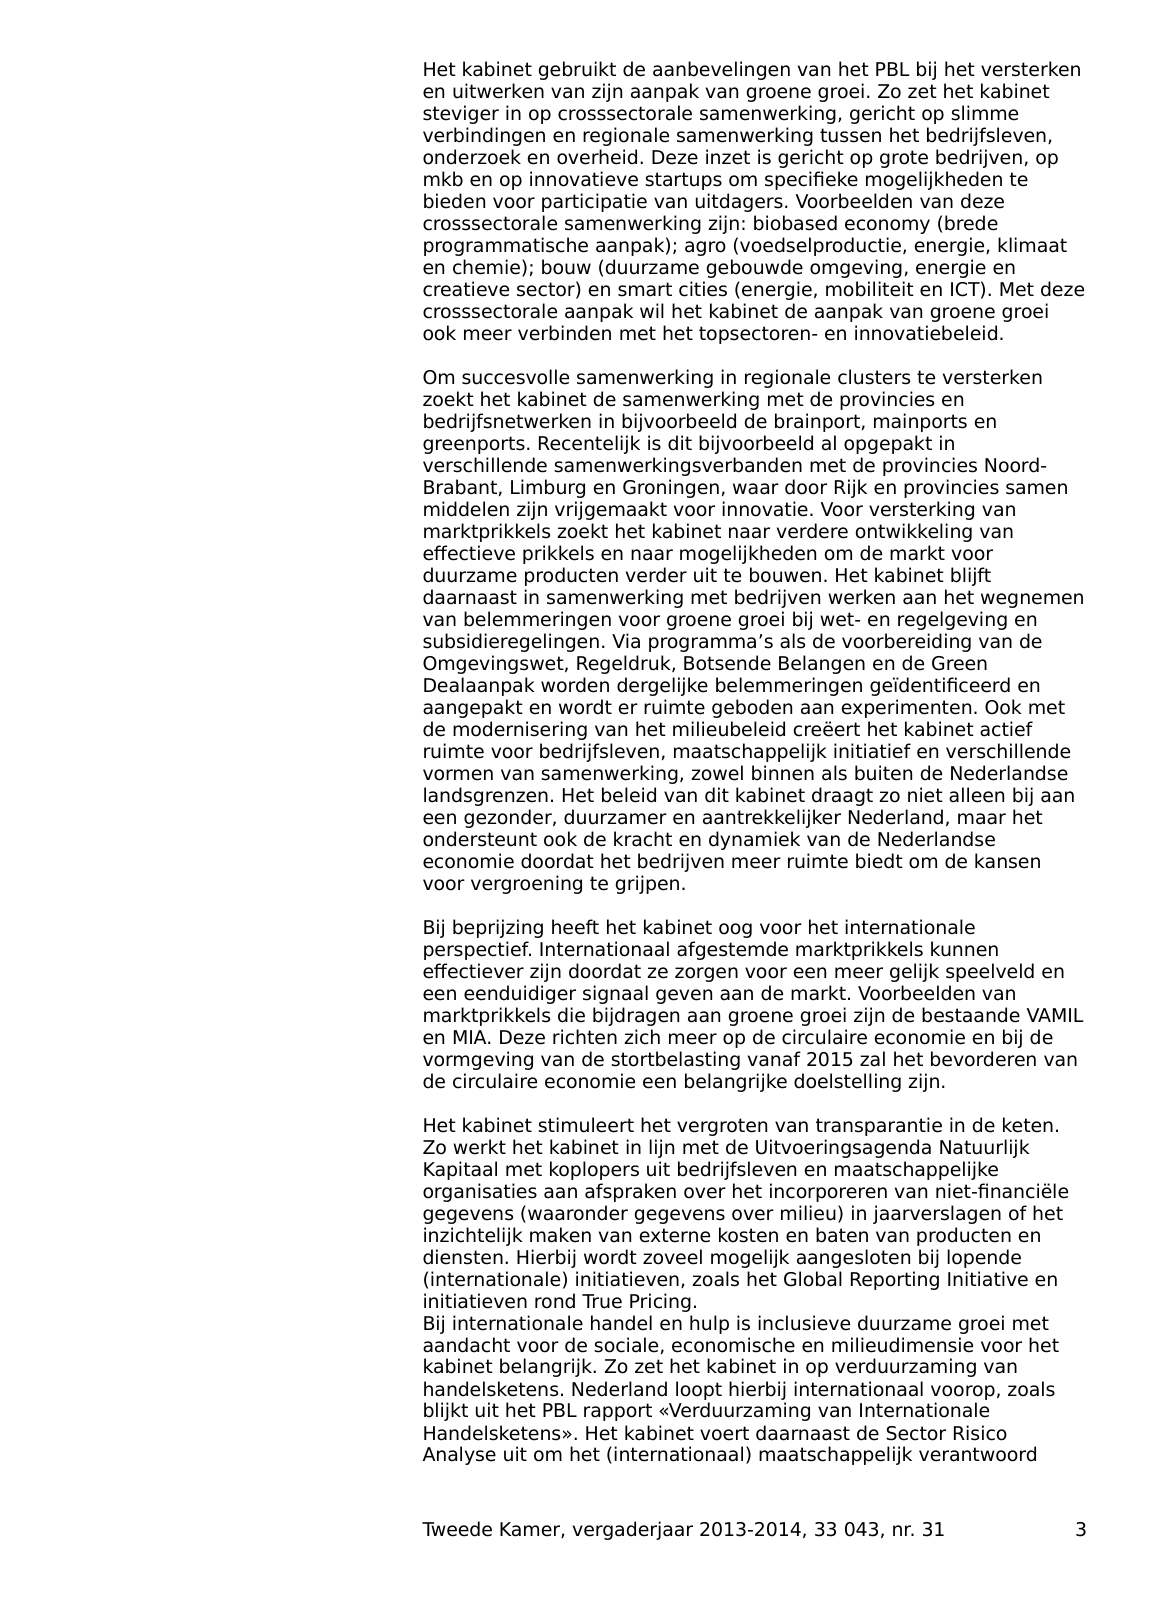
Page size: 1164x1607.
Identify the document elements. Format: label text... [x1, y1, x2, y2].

text Het kabinet stimuleert het vergroten van transparantie in de keten. Zo werkt het kabinet in lijn met de Uitvoeringsagenda Natuurlijk Kapitaal met koplopers uit bedrijfsleven en maatschappelijke organisaties aan afspraken over het incorporeren van niet-financiële gegevens (waaronder gegevens over milieu) in jaarverslagen of het inzichtelijk maken van externe kosten en baten van producten en diensten. Hierbij wordt zoveel mogelijk aangesloten bij lopende (internationale) initiatieven, zoals het Global Reporting Initiative en initiatieven rond True Pricing. [422, 1115, 1087, 1312]
text Om succesvolle samenwerking in regionale clusters te versterken zoekt het kabinet de samenwerking met de provincies en bedrijfsnetwerken in bijvoorbeeld de brainport, mainports en greenports. Recentelijk is dit bijvoorbeeld al opgepakt in verschillende samenwerkingsverbanden met de provincies Noord-Brabant, Limburg en Groningen, waar door Rijk en provincies samen middelen zijn vrijgemaakt voor innovatie. Voor versterking van marktprikkels zoekt het kabinet naar verdere ontwikkeling van effectieve prikkels en naar mogelijkheden om de markt voor duurzame producten verder uit te bouwen. Het kabinet blijft daarnaast in samenwerking met bedrijven werken aan het wegnemen van belemmeringen voor groene groei bij wet- en regelgeving en subsidieregelingen. Via programma’s als de voorbereiding van de Omgevingswet, Regeldruk, Botsende Belangen en de Green Dealaanpak worden dergelijke belemmeringen geïdentificeerd en aangepakt en wordt er ruimte geboden aan experimenten. Ook met de modernisering van het milieubeleid creëert het kabinet actief ruimte voor bedrijfsleven, maatschappelijk initiatief en verschillende vormen van samenwerking, zowel binnen als buiten de Nederlandse landsgrenzen. Het beleid van dit kabinet draagt zo niet alleen bij aan een gezonder, duurzamer en aantrekkelijker Nederland, maar het ondersteunt ook de kracht en dynamiek van de Nederlandse economie doordat het bedrijven meer ruimte biedt om de kansen voor vergroening te grijpen. [422, 367, 1087, 894]
text Bij beprijzing heeft het kabinet oog voor het internationale perspectief. Internationaal afgestemde marktprikkels kunnen effectiever zijn doordat ze zorgen voor een meer gelijk speelveld en een eenduidiger signaal geven aan de markt. Voorbeelden van marktprikkels die bijdragen aan groene groei zijn de bestaande VAMIL en MIA. Deze richten zich meer op de circulaire economie en bij de vormgeving van de stortbelasting vanaf 2015 zal het bevorderen van de circulaire economie een belangrijke doelstelling zijn. [422, 917, 1087, 1092]
text Het kabinet gebruikt de aanbevelingen van het PBL bij het versterken en uitwerken van zijn aanpak van groene groei. Zo zet het kabinet steviger in op crosssectorale samenwerking, gericht op slimme verbindingen en regionale samenwerking tussen het bedrijfsleven, onderzoek en overheid. Deze inzet is gericht op grote bedrijven, op mkb en op innovatieve startups om specifieke mogelijkheden te bieden voor participatie van uitdagers. Voorbeelden van deze crosssectorale samenwerking zijn: biobased economy (brede programmatische aanpak); agro (voedselproductie, energie, klimaat en chemie); bouw (duurzame gebouwde omgeving, energie en creatieve sector) en smart cities (energie, mobiliteit en ICT). Met deze crosssectorale aanpak wil het kabinet de aanpak van groene groei ook meer verbinden met het topsectoren- en innovatiebeleid. [422, 59, 1087, 345]
text Bij internationale handel en hulp is inclusieve duurzame groei met aandacht voor de sociale, economische en milieudimensie voor het kabinet belangrijk. Zo zet het kabinet in op verduurzaming van handelsketens. Nederland loopt hierbij internationaal voorop, zoals blijkt uit het PBL rapport «Verduurzaming van Internationale Handelsketens». Het kabinet voert daarnaast de Sector Risico Analyse uit om het (internationaal) maatschappelijk verantwoord [422, 1312, 1087, 1466]
